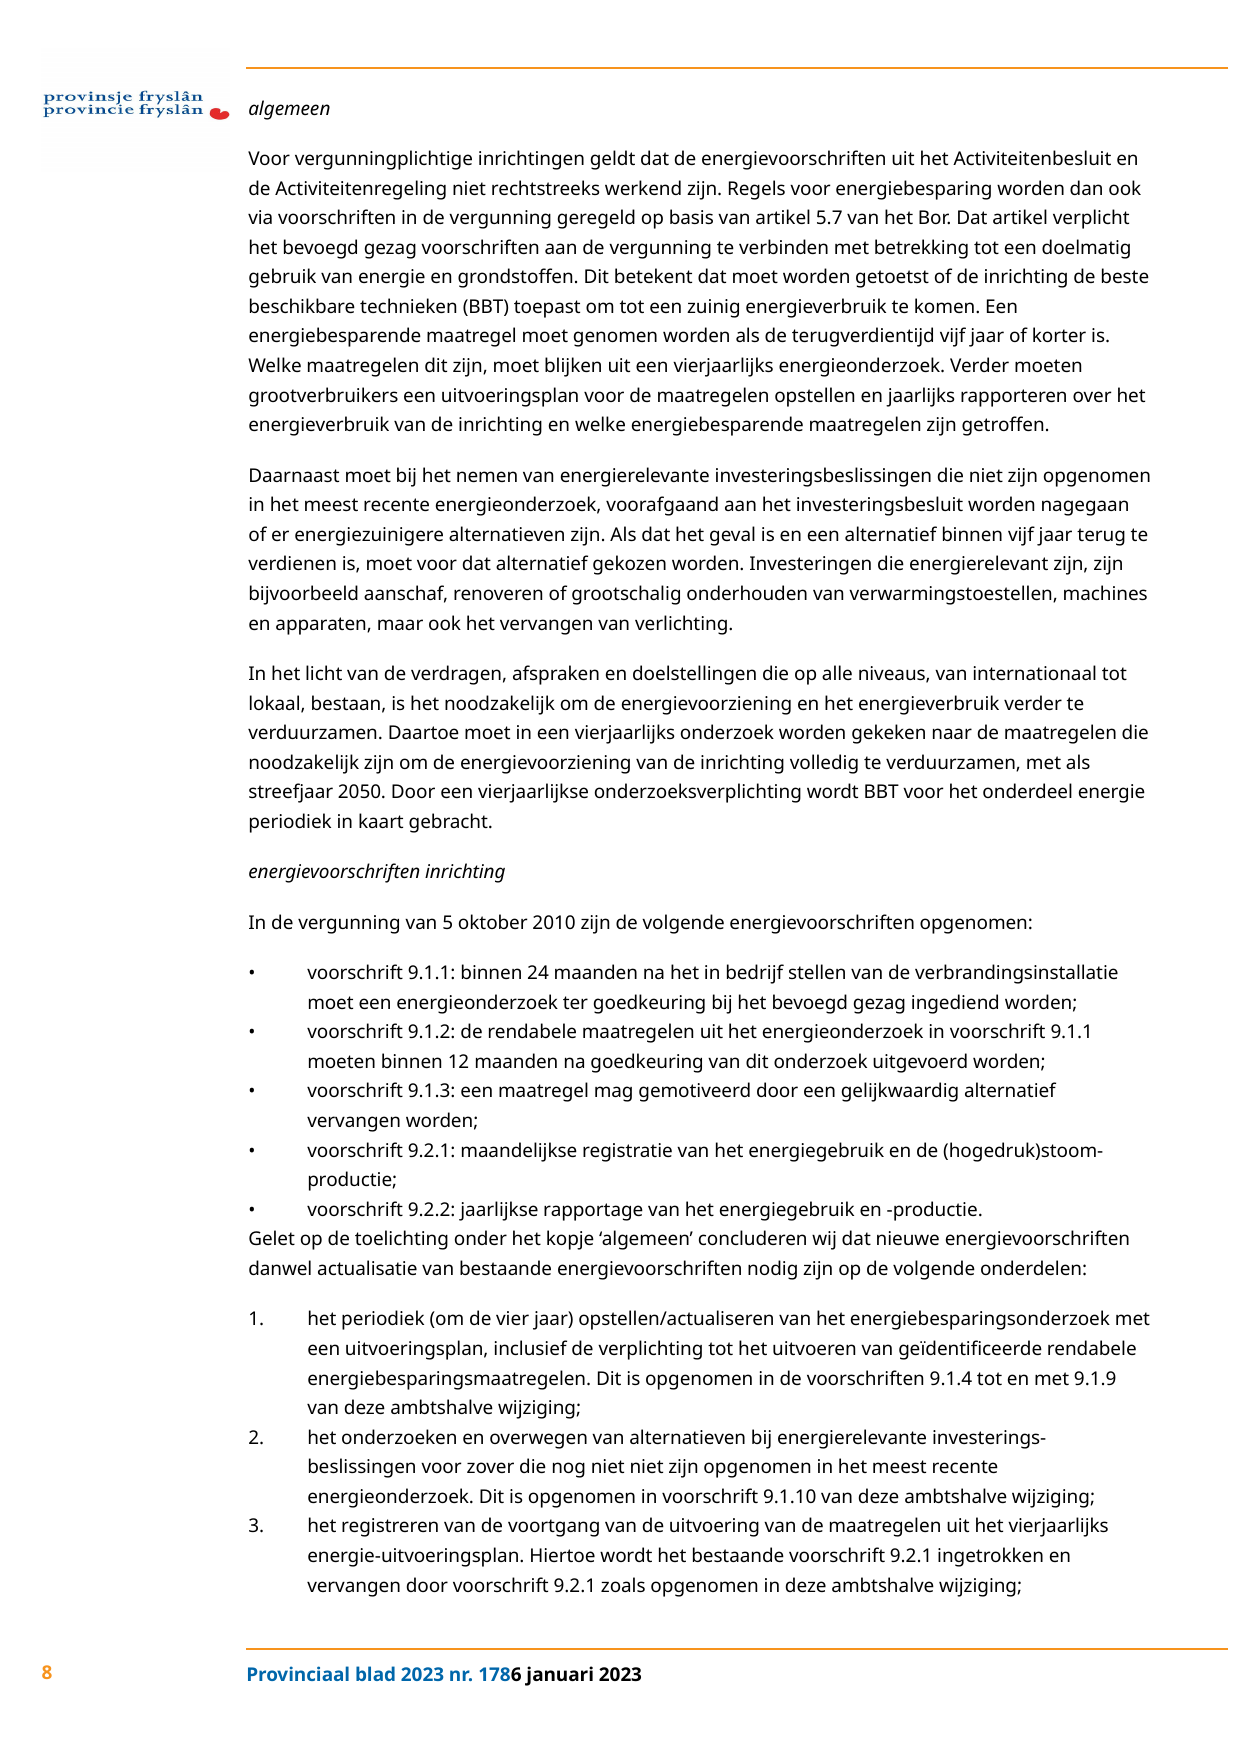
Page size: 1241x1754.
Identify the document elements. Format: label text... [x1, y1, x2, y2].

list voorschrift 9.1.3: een maatregel mag gemotiveerd door een gelijkwaardig alternatief vervangen worden; [248, 1078, 1152, 1133]
list voorschrift 9.1.2: de rendabele maatregelen uit het energieonderzoek in voorschrift 9.1.1 moeten binnen 12 maanden na goedkeuring van dit onderzoek uitgevoerd worden; [248, 1018, 1152, 1074]
list voorschrift 9.1.1: binnen 24 maanden na het in bedrijf stellen van de verbrandingsinstallatie moet een energieonderzoek ter goedkeuring bij het bevoegd gezag ingediend worden; [248, 959, 1152, 1015]
text In de vergunning van 5 oktober 2010 zijn de volgende energievoorschriften opgenomen: [248, 909, 1152, 935]
list het onderzoeken en overwegen van alternatieven bij energierelevante investerings- beslissingen voor zover die nog niet niet zijn opgenomen in het meest recente energieonderzoek. Dit is opgenomen in voorschrift 9.1.10 van deze ambtshalve wijziging; [248, 1424, 1152, 1509]
text Voor vergunningplichtige inrichtingen geldt dat de energievoorschriften uit het Activiteitenbesluit en de Activiteitenregeling niet rechtstreeks werkend zijn. Regels voor energiebesparing worden dan ook via voorschriften in de vergunning geregeld op basis van artikel 5.7 van het Bor. Dat artikel verplicht het bevoegd gezag voorschriften aan de vergunning te verbinden met betrekking tot een doelmatig gebruik van energie en grondstoffen. Dit betekent dat moet worden getoetst of de inrichting de beste beschikbare technieken (BBT) toepast om tot een zuinig energieverbruik te komen. Een energiebesparende maatregel moet genomen worden als de terugverdientijd vijf jaar of korter is. Welke maatregelen dit zijn, moet blijken uit een vierjaarlijks energieonderzoek. Verder moeten grootverbruikers een uitvoeringsplan voor de maatregelen opstellen en jaarlijks rapporteren over het energieverbruik van de inrichting en welke energiebesparende maatregelen zijn getroffen. [248, 145, 1152, 437]
list het registreren van de voortgang van de uitvoering van de maatregelen uit het vierjaarlijks energie-uitvoeringsplan. Hiertoe wordt het bestaande voorschrift 9.2.1 ingetrokken en vervangen door voorschrift 9.2.1 zoals opgenomen in deze ambtshalve wijziging; [248, 1513, 1152, 1598]
text energievoorschriften inrichting [248, 858, 1152, 884]
text algemeen [248, 95, 1152, 121]
text Gelet op de toelichting onder het kopje ‘algemeen’ concluderen wij dat nieuwe energievoorschriften danwel actualisatie van bestaande energievoorschriften nodig zijn op de volgende onderdelen: [248, 1226, 1152, 1281]
picture [41, 47, 231, 172]
list voorschrift 9.2.2: jaarlijkse rapportage van het energiegebruik en -productie. [248, 1196, 1152, 1222]
text In het licht van de verdragen, afspraken en doelstellingen die op alle niveaus, van internationaal tot lokaal, bestaan, is het noodzakelijk om de energievoorziening en het energieverbruik verder te verduurzamen. Daartoe moet in een vierjaarlijks onderzoek worden gekeken naar de maatregelen die noodzakelijk zijn om de energievoorziening van de inrichting volledig te verduurzamen, met als streefjaar 2050. Door een vierjaarlijkse onderzoeksverplichting wordt BBT voor het onderdeel energie periodiek in kaart gebracht. [248, 660, 1152, 834]
text Daarnaast moet bij het nemen van energierelevante investeringsbeslissingen die niet zijn opgenomen in het meest recente energieonderzoek, voorafgaand aan het investeringsbesluit worden nagegaan of er energiezuinigere alternatieven zijn. Als dat het geval is en een alternatief binnen vijf jaar terug te verdienen is, moet voor dat alternatief gekozen worden. Investeringen die energierelevant zijn, zijn bijvoorbeeld aanschaf, renoveren of grootschalig onderhouden van verwarmingstoestellen, machines en apparaten, maar ook het vervangen van verlichting. [248, 462, 1152, 636]
list voorschrift 9.2.1: maandelijkse registratie van het energiegebruik en de (hogedruk)stoom- productie; [248, 1137, 1152, 1192]
list het periodiek (om de vier jaar) opstellen/actualiseren van het energiebesparingsonderzoek met een uitvoeringsplan, inclusief de verplichting tot het uitvoeren van geïdentificeerde rendabele energiebesparingsmaatregelen. Dit is opgenomen in de voorschriften 9.1.4 tot en met 9.1.9 van deze ambtshalve wijziging; [248, 1306, 1152, 1420]
